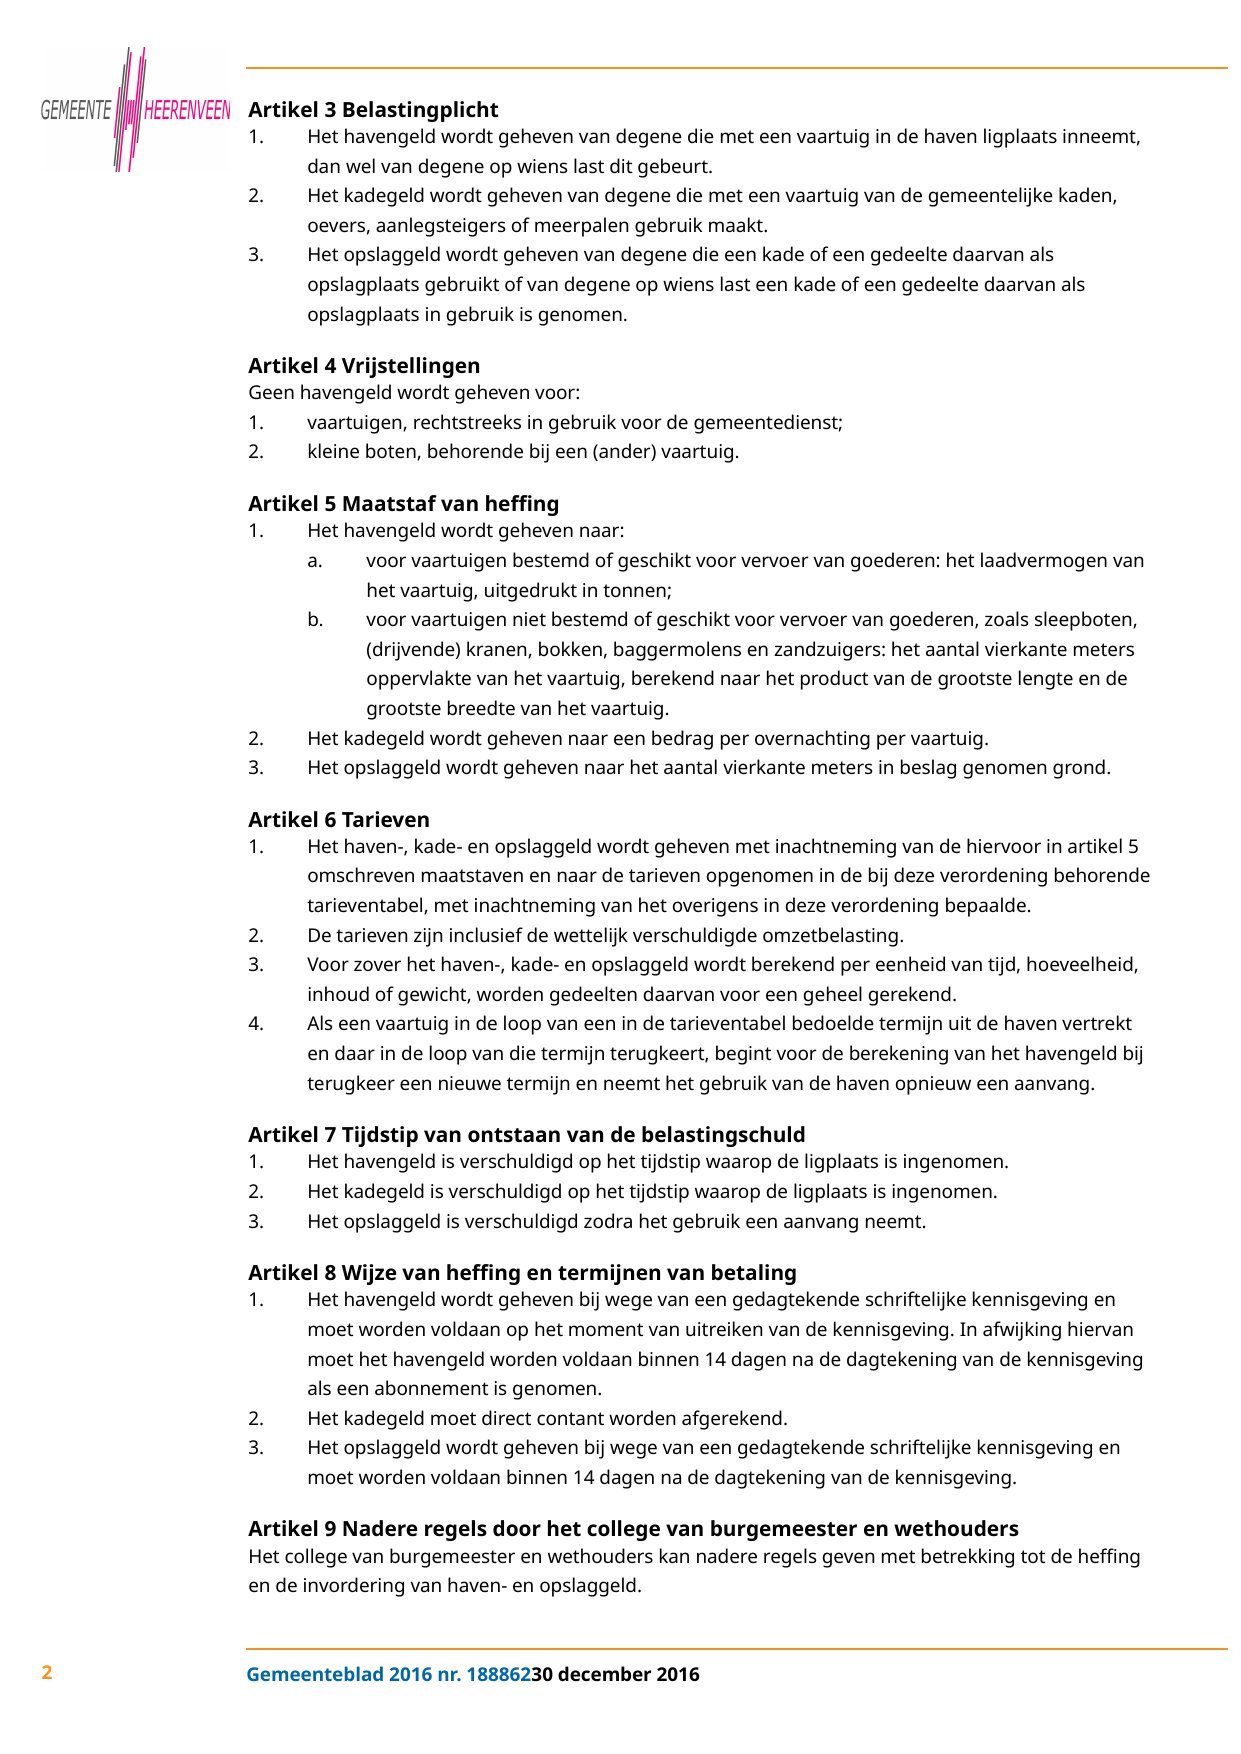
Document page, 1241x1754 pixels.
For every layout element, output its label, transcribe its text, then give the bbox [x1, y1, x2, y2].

list kleine boten, behorende bij een (ander) vaartuig. [248, 439, 1152, 464]
list Het kadegeld moet direct contant worden afgerekend. [248, 1405, 1152, 1431]
text Artikel 7 Tijdstip van ontstaan van de belastingschuld [248, 1120, 1152, 1149]
text Artikel 5 Maatstaf van heffing [248, 489, 1152, 518]
list Het kadegeld wordt geheven van degene die met een vaartuig van de gemeentelijke kaden, oevers, aanlegsteigers of meerpalen gebruik maakt. [248, 182, 1152, 238]
list De tarieven zijn inclusief de wettelijk verschuldigde omzetbelasting. [248, 922, 1152, 948]
list Het kadegeld wordt geheven naar een bedrag per overnachting per vaartuig. [248, 725, 1152, 750]
text Geen havengeld wordt geheven voor: [248, 379, 1152, 405]
list Het havengeld wordt geheven bij wege van een gedagtekende schriftelijke kennisgeving en moet worden voldaan op het moment van uitreiken van de kennisgeving. In afwijking hiervan moet het havengeld worden voldaan binnen 14 dagen na de dagtekening van de kennisgeving als een abonnement is genomen. [248, 1287, 1152, 1401]
list Het havengeld wordt geheven naar: [248, 518, 1152, 543]
list voor vaartuigen bestemd of geschikt voor vervoer van goederen: het laadvermogen van het vaartuig, uitgedrukt in tonnen; [307, 547, 1152, 602]
list voor vaartuigen niet bestemd of geschikt voor vervoer van goederen, zoals sleepboten, (drijvende) kranen, bokken, baggermolens en zandzuigers: het aantal vierkante meters oppervlakte van het vaartuig, berekend naar het product van de grootste lengte en de grootste breedte van het vaartuig. [307, 606, 1152, 721]
list vaartuigen, rechtstreeks in gebruik voor de gemeentedienst; [248, 409, 1152, 435]
picture [41, 47, 231, 172]
list Het opslaggeld wordt geheven naar het aantal vierkante meters in beslag genomen grond. [248, 754, 1152, 780]
list Als een vaartuig in de loop van een in de tarieventabel bedoelde termijn uit de haven vertrekt en daar in de loop van die termijn terugkeert, begint voor de berekening van het havengeld bij terugkeer een nieuwe termijn en neemt het gebruik van de haven opnieuw een aanvang. [248, 1011, 1152, 1096]
list Het havengeld wordt geheven van degene die met een vaartuig in de haven ligplaats inneemt, dan wel van degene op wiens last dit gebeurt. [248, 123, 1152, 178]
list Het opslaggeld wordt geheven van degene die een kade of een gedeelte daarvan als opslagplaats gebruikt of van degene op wiens last een kade of een gedeelte daarvan als opslagplaats in gebruik is genomen. [248, 242, 1152, 326]
list Het haven-, kade- en opslaggeld wordt geheven met inachtneming van de hiervoor in artikel 5 omschreven maatstaven en naar de tarieven opgenomen in de bij deze verordening behorende tarieventabel, met inachtneming van het overigens in deze verordening bepaalde. [248, 833, 1152, 918]
text Artikel 3 Belastingplicht [248, 95, 1152, 123]
list Het kadegeld is verschuldigd op het tijdstip waarop de ligplaats is ingenomen. [248, 1178, 1152, 1204]
text Artikel 6 Tarieven [248, 805, 1152, 833]
list Het opslaggeld wordt geheven bij wege van een gedagtekende schriftelijke kennisgeving en moet worden voldaan binnen 14 dagen na de dagtekening van de kennisgeving. [248, 1434, 1152, 1490]
text Artikel 8 Wijze van heffing en termijnen van betaling [248, 1258, 1152, 1287]
list Voor zover het haven-, kade- en opslaggeld wordt berekend per eenheid van tijd, hoeveelheid, inhoud of gewicht, worden gedeelten daarvan voor een geheel gerekend. [248, 951, 1152, 1007]
text Artikel 9 Nadere regels door het college van burgemeester en wethouders [248, 1514, 1152, 1543]
list Het havengeld is verschuldigd op het tijdstip waarop de ligplaats is ingenomen. [248, 1149, 1152, 1174]
list Het opslaggeld is verschuldigd zodra het gebruik een aanvang neemt. [248, 1208, 1152, 1233]
text Het college van burgemeester en wethouders kan nadere regels geven met betrekking tot de heffing en de invordering van haven- en opslaggeld. [248, 1543, 1152, 1598]
text Artikel 4 Vrijstellingen [248, 351, 1152, 379]
